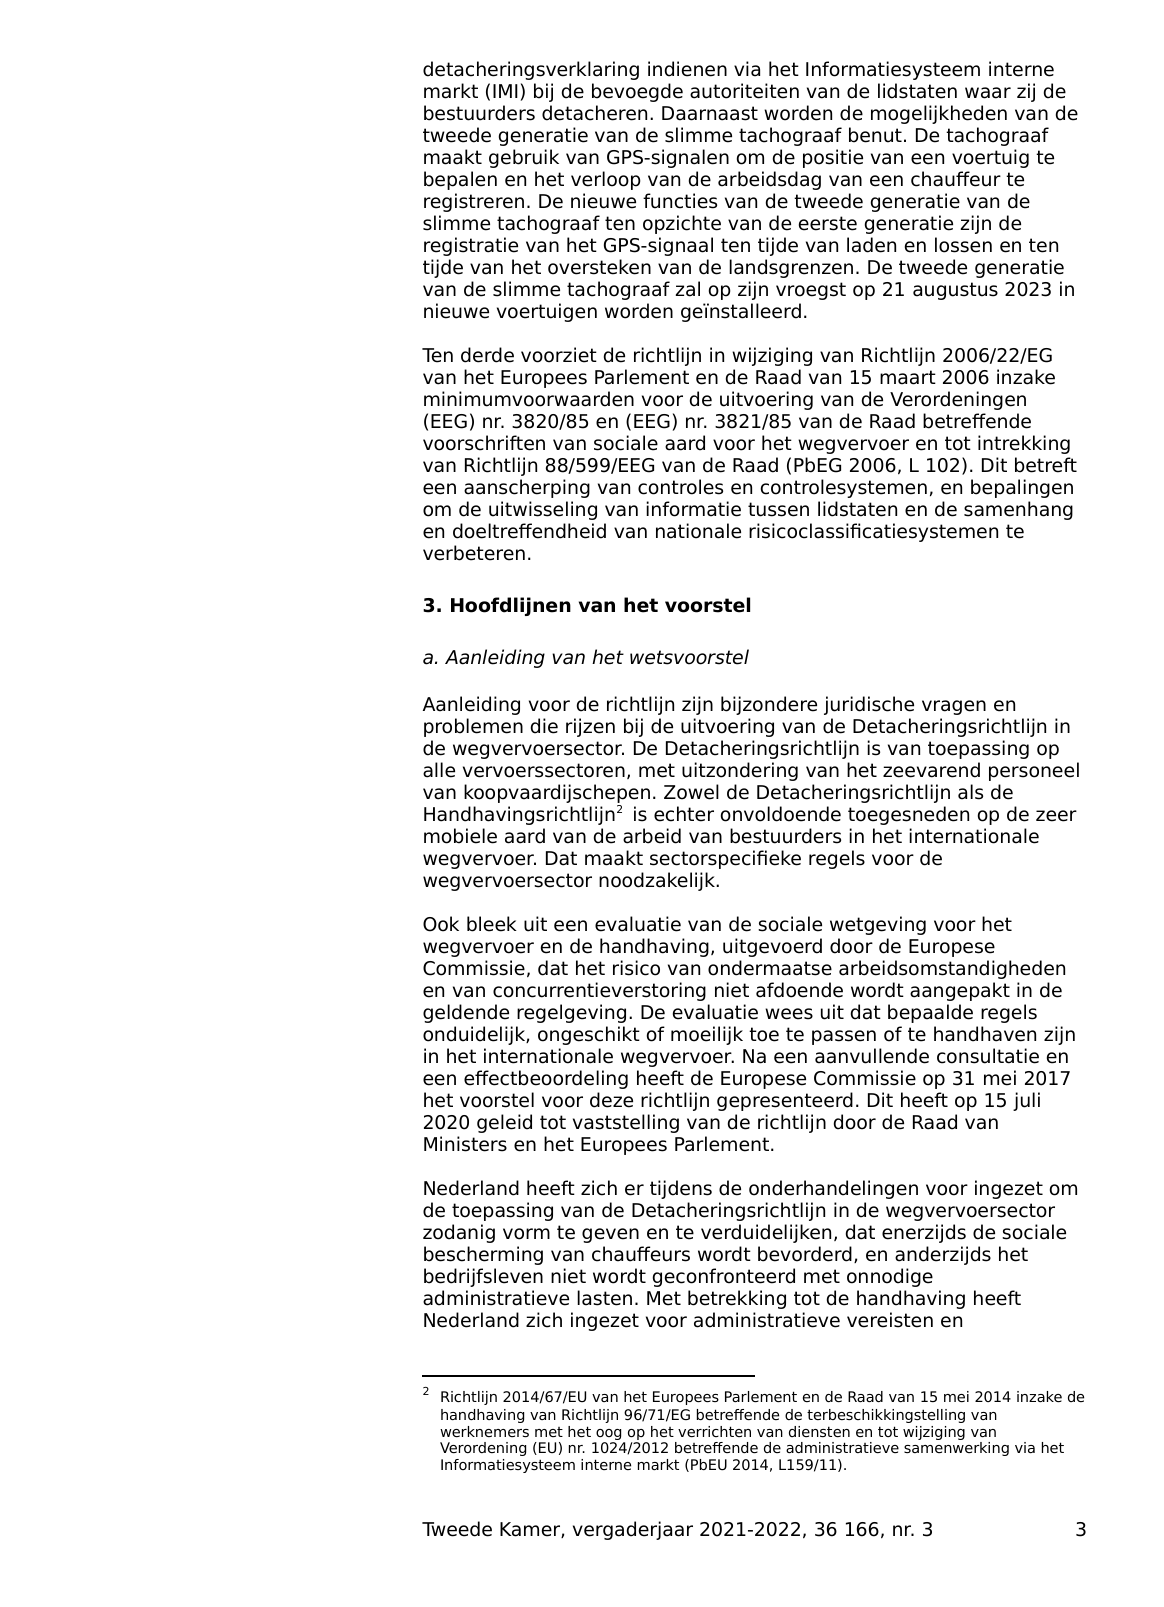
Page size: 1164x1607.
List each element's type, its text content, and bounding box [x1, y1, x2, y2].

text Aanleiding voor de richtlijn zijn bijzondere juridische vragen en problemen die rijzen bij de uitvoering van de Detacheringsrichtlijn in de wegvervoersector. De Detacheringsrichtlijn is van toepassing op alle vervoerssectoren, met uitzondering van het zeevarend personeel van koopvaardijschepen. Zowel de Detacheringsrichtlijn als de Handhavingsrichtlijn is echter onvoldoende toegesneden op de zeer mobiele aard van de arbeid van bestuurders in het internationale wegvervoer. Dat maakt sectorspecifieke regels voor de wegvervoersector noodzakelijk. [422, 694, 1087, 892]
subtitle 3. Hoofdlijnen van het voorstel [422, 595, 1087, 617]
text Ook bleek uit een evaluatie van de sociale wetgeving voor het wegvervoer en de handhaving, uitgevoerd door de Europese Commissie, dat het risico van ondermaatse arbeidsomstandigheden en van concurrentieverstoring niet afdoende wordt aangepakt in de geldende regelgeving. De evaluatie wees uit dat bepaalde regels onduidelijk, ongeschikt of moeilijk toe te passen of te handhaven zijn in het internationale wegvervoer. Na een aanvullende consultatie en een effectbeoordeling heeft de Europese Commissie op 31 mei 2017 het voorstel voor deze richtlijn gepresenteerd. Dit heeft op 15 juli 2020 geleid tot vaststelling van de richtlijn door de Raad van Ministers en het Europees Parlement. [422, 914, 1087, 1156]
text Richtlijn 2014/67/EU van het Europees Parlement en de Raad van 15 mei 2014 inzake de handhaving van Richtlijn 96/71/EG betreffende de terbeschikkingstelling van werknemers met het oog op het verrichten van diensten en tot wijziging van Verordening (EU) nr. 1024/2012 betreffende de administratieve samenwerking via het Informatiesysteem interne markt (PbEU 2014, L159/11). [422, 1385, 1087, 1474]
text Ten derde voorziet de richtlijn in wijziging van Richtlijn 2006/22/EG van het Europees Parlement en de Raad van 15 maart 2006 inzake minimumvoorwaarden voor de uitvoering van de Verordeningen (EEG) nr. 3820/85 en (EEG) nr. 3821/85 van de Raad betreffende voorschriften van sociale aard voor het wegvervoer en tot intrekking van Richtlijn 88/599/EEG van de Raad (PbEG 2006, L 102). Dit betreft een aanscherping van controles en controlesystemen, en bepalingen om de uitwisseling van informatie tussen lidstaten en de samenhang en doeltreffendheid van nationale risicoclassificatiesystemen te verbeteren. [422, 345, 1087, 565]
text Nederland heeft zich er tijdens de onderhandelingen voor ingezet om de toepassing van de Detacheringsrichtlijn in de wegvervoersector zodanig vorm te geven en te verduidelijken, dat enerzijds de sociale bescherming van chauffeurs wordt bevorderd, en anderzijds het bedrijfsleven niet wordt geconfronteerd met onnodige administratieve lasten. Met betrekking tot de handhaving heeft Nederland zich ingezet voor administratieve vereisten en [422, 1178, 1087, 1332]
text detacheringsverklaring indienen via het Informatiesysteem interne markt (IMI) bij de bevoegde autoriteiten van de lidstaten waar zij de bestuurders detacheren. Daarnaast worden de mogelijkheden van de tweede generatie van de slimme tachograaf benut. De tachograaf maakt gebruik van GPS-signalen om de positie van een voertuig te bepalen en het verloop van de arbeidsdag van een chauffeur te registreren. De nieuwe functies van de tweede generatie van de slimme tachograaf ten opzichte van de eerste generatie zijn de registratie van het GPS-signaal ten tijde van laden en lossen en ten tijde van het oversteken van de landsgrenzen. De tweede generatie van de slimme tachograaf zal op zijn vroegst op 21 augustus 2023 in nieuwe voertuigen worden geïnstalleerd. [422, 59, 1087, 323]
subtitle a. Aanleiding van het wetsvoorstel [422, 647, 1087, 669]
